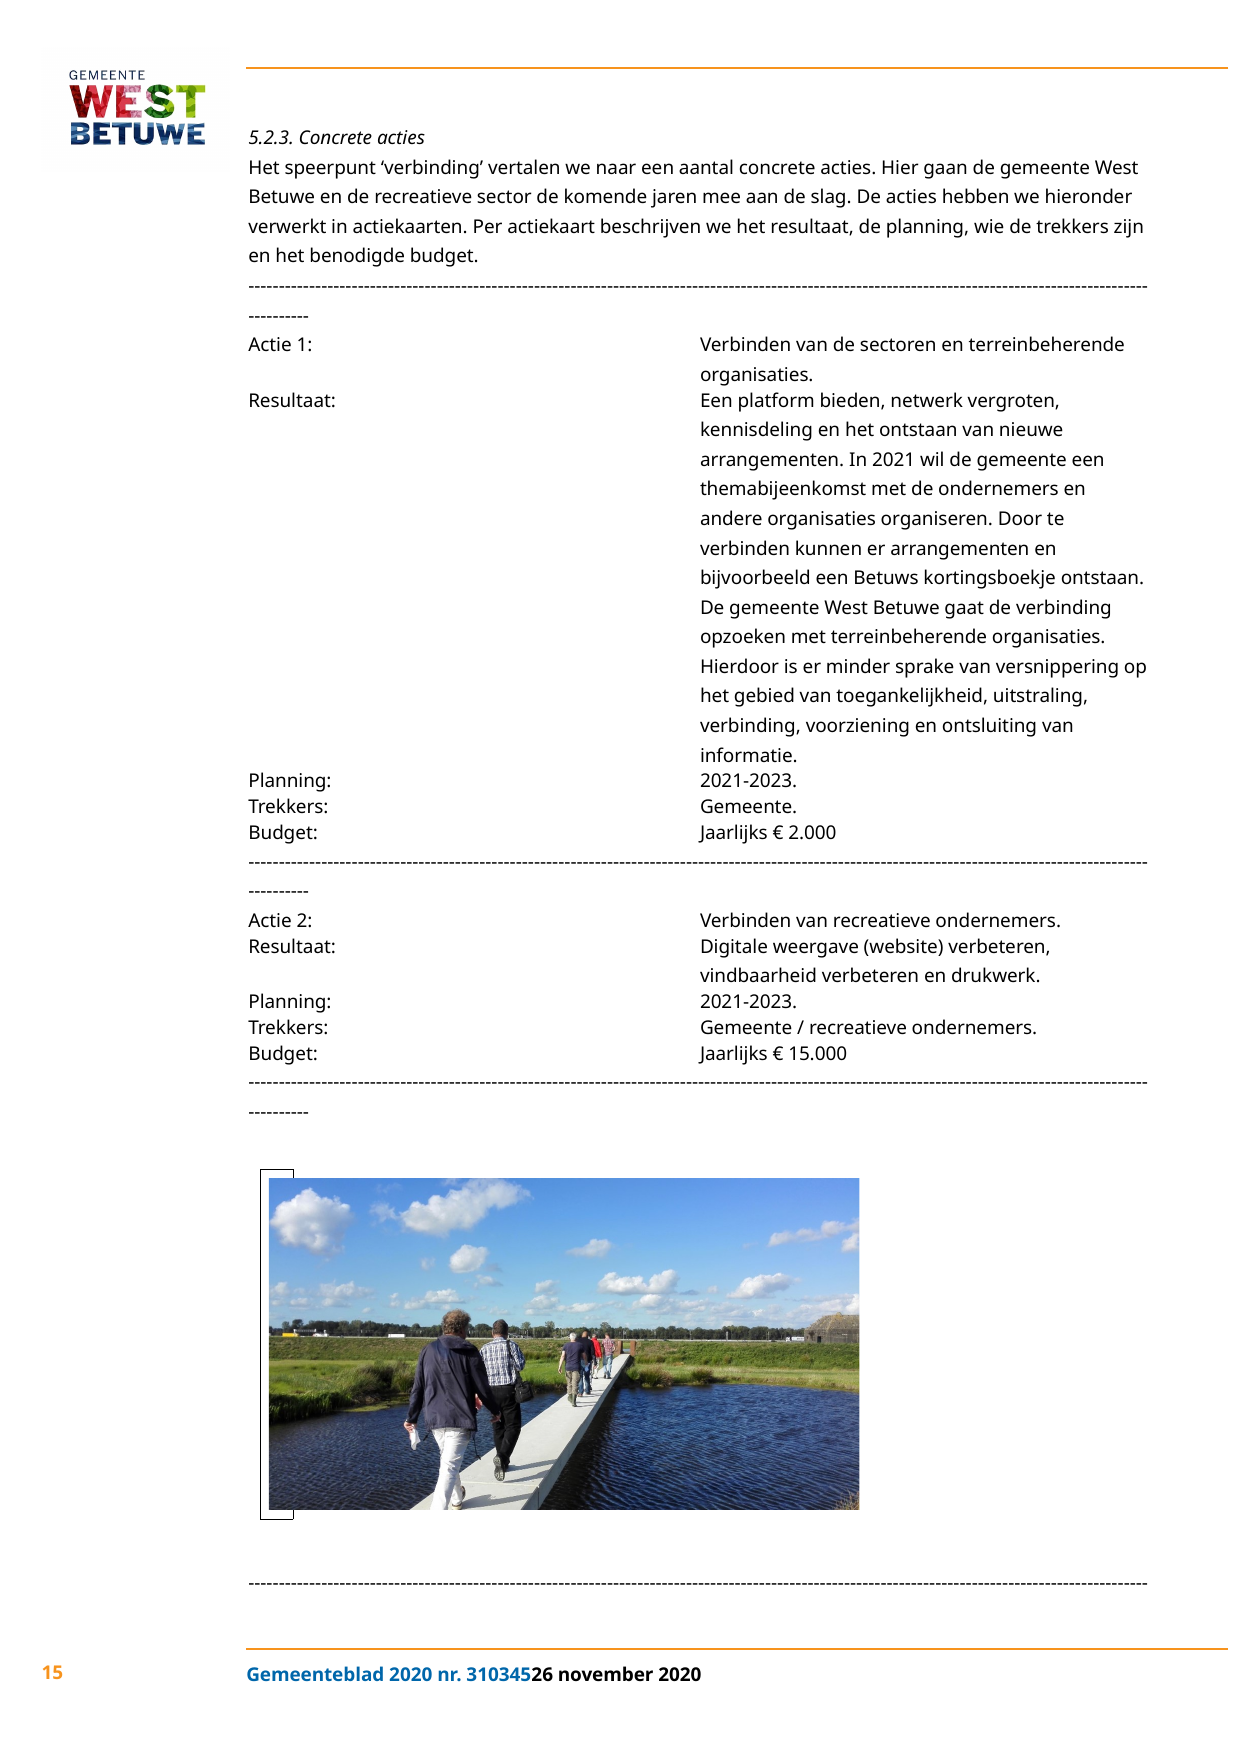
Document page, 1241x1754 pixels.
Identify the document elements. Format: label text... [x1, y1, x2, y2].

table_header Actie 1: [248, 332, 700, 387]
text -------------------------------------------------------------------------------------------------------------------------------------------------------------- [248, 848, 1152, 903]
table_header Verbinden van recreatieve ondernemers. [700, 907, 1152, 933]
table_cell Planning: [248, 768, 700, 793]
table_cell Trekkers: [248, 1014, 700, 1040]
table_cell Resultaat: [248, 933, 700, 988]
text -------------------------------------------------------------------------------------------------------------------------------------------------------------- [248, 1069, 1152, 1124]
table_cell Een platform bieden, netwerk vergroten, kennisdeling en het ontstaan van nieuwe arrangementen. In 2021 wil de gemeente een themabijeenkomst met de ondernemers en andere organisaties organiseren. Door te verbinden kunnen er arrangementen en bijvoorbeeld een Betuws kortingsboekje ontstaan. De gemeente West Betuwe gaat de verbinding opzoeken met terreinbeherende organisaties. Hierdoor is er minder sprake van versnippering op het gebied van toegankelijkheid, uitstraling, verbinding, voorziening en ontsluiting van informatie. [700, 387, 1152, 768]
table_cell Resultaat: [248, 387, 700, 768]
picture [268, 1178, 860, 1510]
text -------------------------------------------------------------------------------------------------------------------------------------------------------------- [248, 272, 1152, 328]
table_header Verbinden van de sectoren en terreinbeherende organisaties. [700, 332, 1152, 387]
table_cell Digitale weergave (website) verbeteren, vindbaarheid verbeteren en drukwerk. [700, 933, 1152, 988]
table_cell Budget: [248, 1040, 700, 1066]
text -------------------------------------------------------------------------------------------------------------------------------------------------------------- [248, 1569, 1152, 1595]
table_cell 2021-2023. [700, 768, 1152, 793]
table_header Actie 2: [248, 907, 700, 933]
text Het speerpunt ‘verbinding’ vertalen we naar een aantal concrete acties. Hier gaan de gemeente West Betuwe en de recreatieve sector de komende jaren mee aan de slag. De acties hebben we hieronder verwerkt in actiekaarten. Per actiekaart beschrijven we het resultaat, de planning, wie de trekkers zijn en het benodigde budget. [248, 154, 1152, 268]
table_cell Gemeente. [700, 793, 1152, 819]
table_cell Trekkers: [248, 793, 700, 819]
table_cell Jaarlijks € 15.000 [700, 1040, 1152, 1066]
table_cell 2021-2023. [700, 988, 1152, 1014]
picture [41, 47, 231, 172]
table_cell Gemeente / recreatieve ondernemers. [700, 1014, 1152, 1040]
table_cell Budget: [248, 819, 700, 845]
text 5.2.3. Concrete acties [248, 124, 1152, 150]
table_cell Planning: [248, 988, 700, 1014]
table_cell Jaarlijks € 2.000 [700, 819, 1152, 845]
